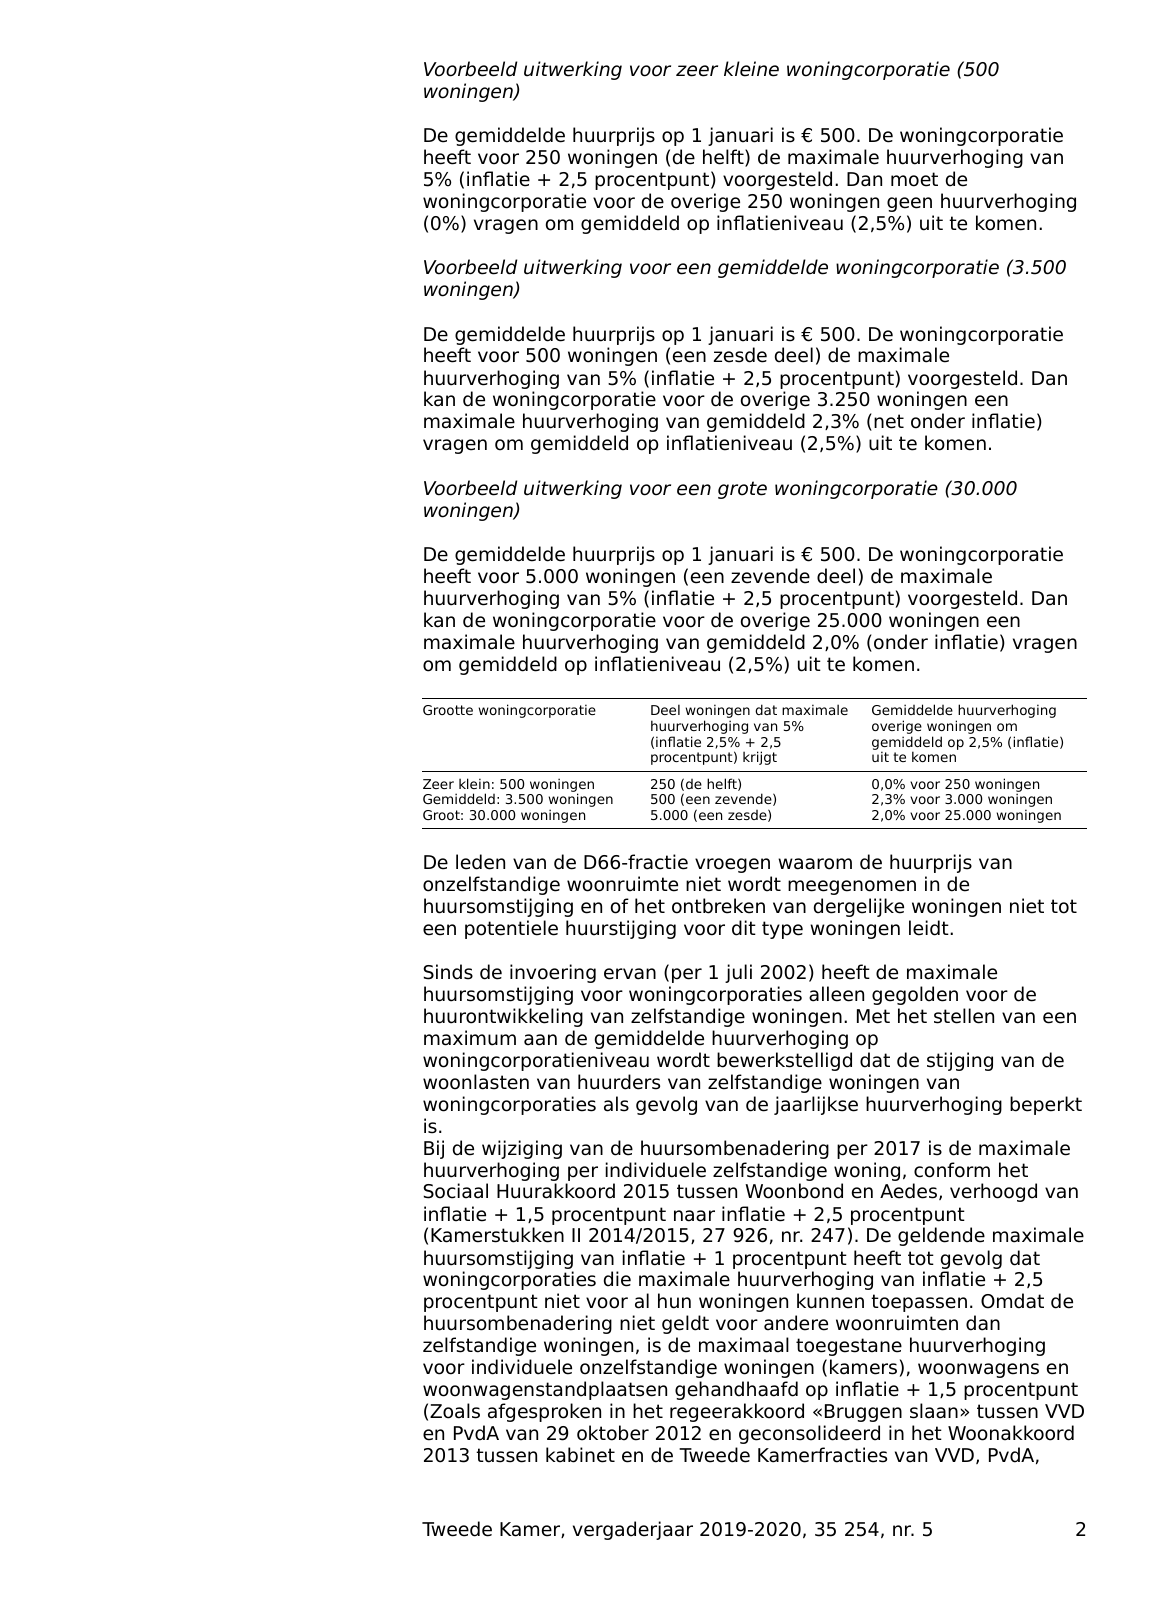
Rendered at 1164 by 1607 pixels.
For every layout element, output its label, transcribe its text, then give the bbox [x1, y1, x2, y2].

table_cell 250 (de helft) [644, 772, 865, 792]
table_cell 5.000 (een zesde) [644, 808, 865, 828]
table_header Gemiddelde huurverhoging overige woningen om gemiddeld op 2,5% (inflatie) uit te komen [865, 699, 1087, 771]
table_cell Gemiddeld: 3.500 woningen [422, 792, 644, 808]
table_cell 500 (een zevende) [644, 792, 865, 808]
table_header Deel woningen dat maximale huurverhoging van 5% (inflatie 2,5% + 2,5 procentpunt) krijgt [644, 699, 865, 771]
text Bij de wijziging van de huursombenadering per 2017 is de maximale huurverhoging per individuele zelfstandige woning, conform het Sociaal Huurakkoord 2015 tussen Woonbond en Aedes, verhoogd van inflatie + 1,5 procentpunt naar inflatie + 2,5 procentpunt (Kamerstukken II 2014/2015, 27 926, nr. 247). De geldende maximale huursomstijging van inflatie + 1 procentpunt heeft tot gevolg dat woningcorporaties die maximale huurverhoging van inflatie + 2,5 procentpunt niet voor al hun woningen kunnen toepassen. Omdat de huursombenadering niet geldt voor andere woonruimten dan zelfstandige woningen, is de maximaal toegestane huurverhoging voor individuele onzelfstandige woningen (kamers), woonwagens en woonwagenstandplaatsen gehandhaafd op inflatie + 1,5 procentpunt (Zoals afgesproken in het regeerakkoord «Bruggen slaan» tussen VVD en PvdA van 29 oktober 2012 en geconsolideerd in het Woonakkoord 2013 tussen kabinet en de Tweede Kamerfracties van VVD, PvdA, [422, 1137, 1087, 1467]
table_header Grootte woningcorporatie [422, 699, 644, 771]
table_cell 2,3% voor 3.000 woningen [865, 792, 1087, 808]
table_cell Zeer klein: 500 woningen [422, 772, 644, 792]
text De gemiddelde huurprijs op 1 januari is € 500. De woningcorporatie heeft voor 5.000 woningen (een zevende deel) de maximale huurverhoging van 5% (inflatie + 2,5 procentpunt) voorgesteld. Dan kan de woningcorporatie voor de overige 25.000 woningen een maximale huurverhoging van gemiddeld 2,0% (onder inflatie) vragen om gemiddeld op inflatieniveau (2,5%) uit te komen. [422, 544, 1087, 676]
table_cell 2,0% voor 25.000 woningen [865, 808, 1087, 828]
table_cell Groot: 30.000 woningen [422, 808, 644, 828]
text Sinds de invoering ervan (per 1 juli 2002) heeft de maximale huursomstijging voor woningcorporaties alleen gegolden voor de huurontwikkeling van zelfstandige woningen. Met het stellen van een maximum aan de gemiddelde huurverhoging op woningcorporatieniveau wordt bewerkstelligd dat de stijging van de woonlasten van huurders van zelfstandige woningen van woningcorporaties als gevolg van de jaarlijkse huurverhoging beperkt is. [422, 962, 1087, 1137]
subtitle Voorbeeld uitwerking voor een grote woningcorporatie (30.000 woningen) [422, 477, 1087, 521]
text De gemiddelde huurprijs op 1 januari is € 500. De woningcorporatie heeft voor 500 woningen (een zesde deel) de maximale huurverhoging van 5% (inflatie + 2,5 procentpunt) voorgesteld. Dan kan de woningcorporatie voor de overige 3.250 woningen een maximale huurverhoging van gemiddeld 2,3% (net onder inflatie) vragen om gemiddeld op inflatieniveau (2,5%) uit te komen. [422, 323, 1087, 455]
text De gemiddelde huurprijs op 1 januari is € 500. De woningcorporatie heeft voor 250 woningen (de helft) de maximale huurverhoging van 5% (inflatie + 2,5 procentpunt) voorgesteld. Dan moet de woningcorporatie voor de overige 250 woningen geen huurverhoging (0%) vragen om gemiddeld op inflatieniveau (2,5%) uit te komen. [422, 125, 1087, 235]
table_cell 0,0% voor 250 woningen [865, 772, 1087, 792]
text De leden van de D66-fractie vroegen waarom de huurprijs van onzelfstandige woonruimte niet wordt meegenomen in de huursomstijging en of het ontbreken van dergelijke woningen niet tot een potentiele huurstijging voor dit type woningen leidt. [422, 852, 1087, 939]
subtitle Voorbeeld uitwerking voor een gemiddelde woningcorporatie (3.500 woningen) [422, 257, 1087, 301]
subtitle Voorbeeld uitwerking voor zeer kleine woningcorporatie (500 woningen) [422, 59, 1087, 103]
